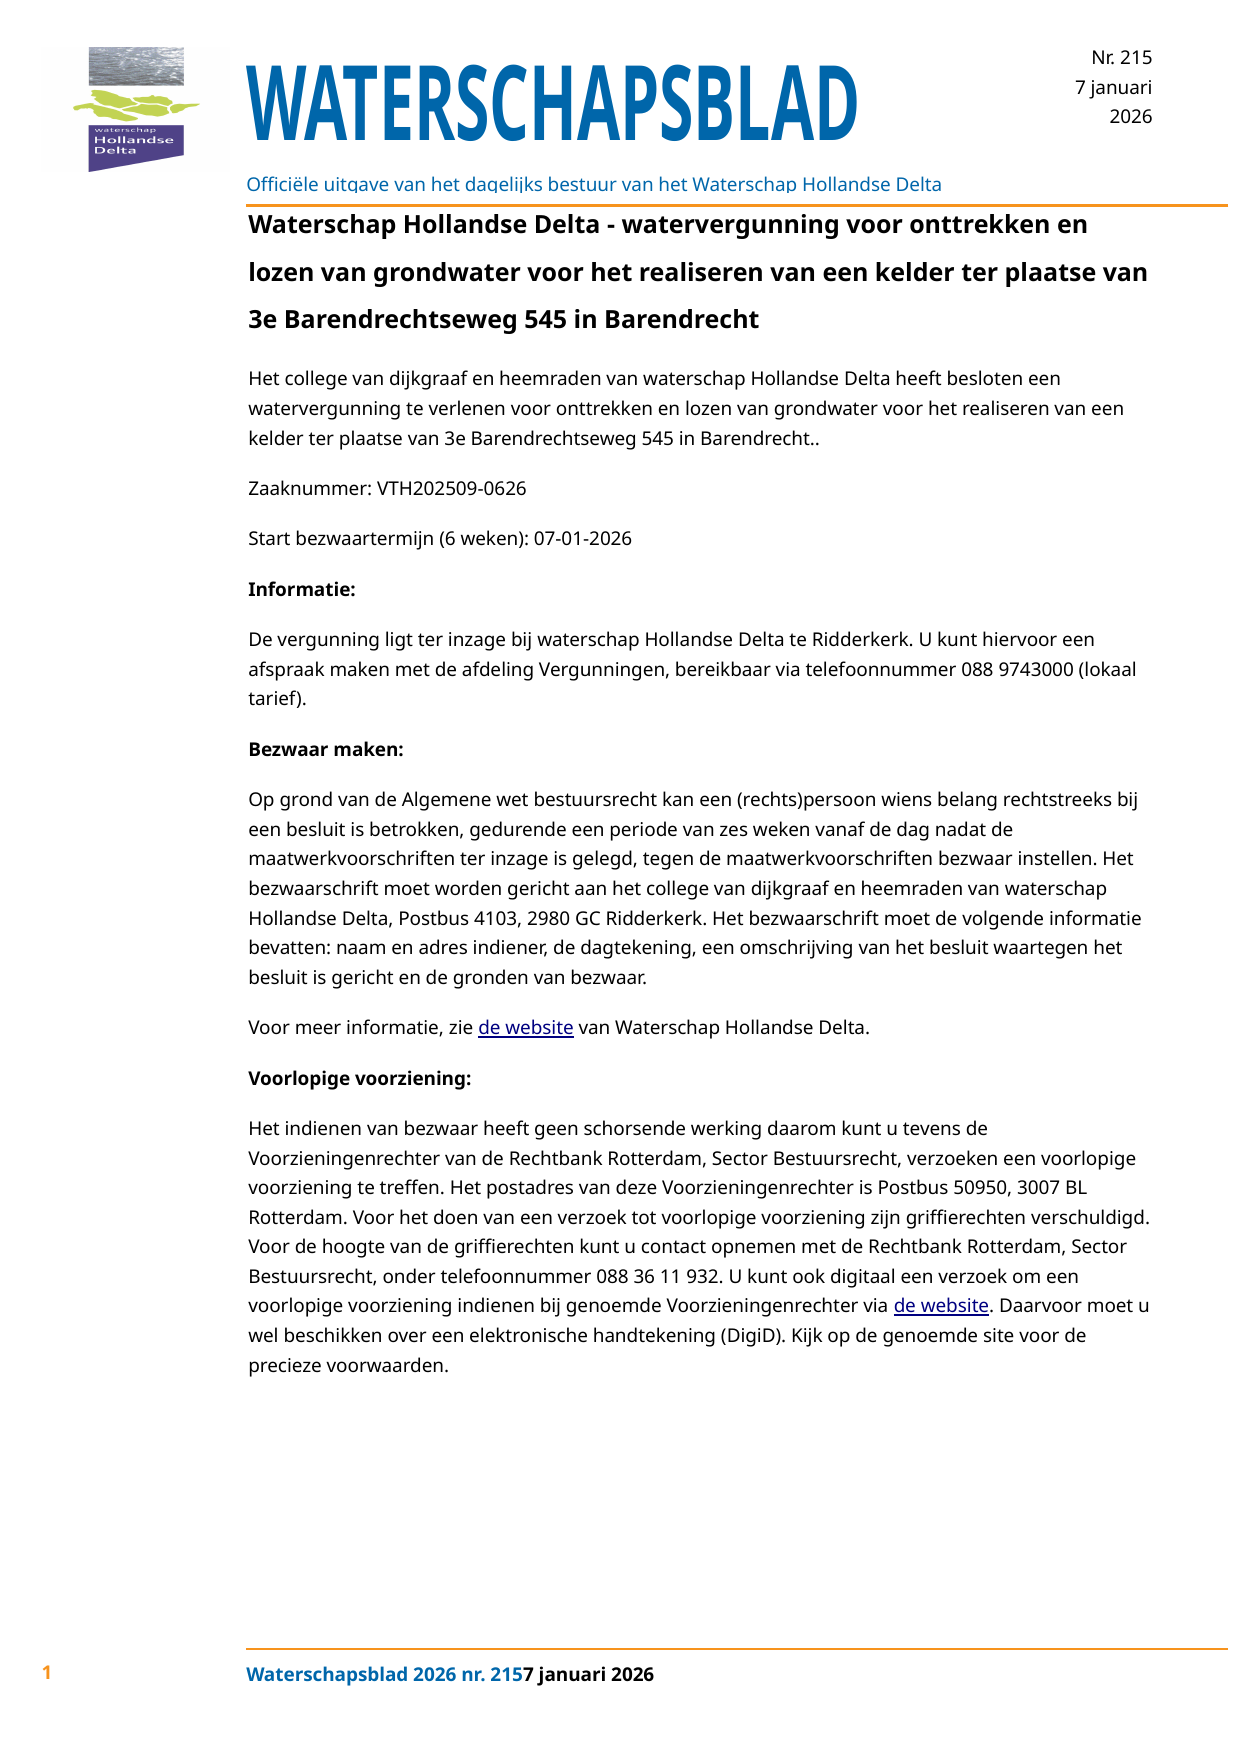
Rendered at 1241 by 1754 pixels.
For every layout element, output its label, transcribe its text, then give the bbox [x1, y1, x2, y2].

text Voorlopige voorziening: [248, 1065, 1152, 1090]
text Voor meer informatie, zie de website van Waterschap Hollandse Delta. [248, 1014, 1152, 1040]
text De vergunning ligt ter inzage bij waterschap Hollandse Delta te Ridderkerk. U kunt hiervoor een afspraak maken met de afdeling Vergunningen, bereikbaar via telefoonnummer 088 9743000 (lokaal tarief). [248, 626, 1152, 711]
picture [41, 47, 231, 172]
text Informatie: [248, 576, 1152, 602]
text Het college van dijkgraaf en heemraden van waterschap Hollandse Delta heeft besloten een watervergunning te verlenen voor onttrekken en lozen van grondwater voor het realiseren van een kelder ter plaatse van 3e Barendrechtseweg 545 in Barendrecht.. [248, 366, 1152, 450]
text Op grond van de Algemene wet bestuursrecht kan een (rechts)persoon wiens belang rechtstreeks bij een besluit is betrokken, gedurende een periode van zes weken vanaf de dag nadat de maatwerkvoorschriften ter inzage is gelegd, tegen de maatwerkvoorschriften bezwaar instellen. Het bezwaarschrift moet worden gericht aan het college van dijkgraaf en heemraden van waterschap Hollandse Delta, Postbus 4103, 2980 GC Ridderkerk. Het bezwaarschrift moet de volgende informatie bevatten: naam en adres indiener, de dagtekening, een omschrijving van het besluit waartegen het besluit is gericht en de gronden van bezwaar. [248, 786, 1152, 989]
text Zaaknummer: VTH202509-0626 [248, 475, 1152, 501]
text Bezwaar maken: [248, 736, 1152, 762]
text Start bezwaartermijn (6 weken): 07-01-2026 [248, 526, 1152, 551]
text Het indienen van bezwaar heeft geen schorsende werking daarom kunt u tevens de Voorzieningenrechter van de Rechtbank Rotterdam, Sector Bestuursrecht, verzoeken een voorlopige voorziening te treffen. Het postadres van deze Voorzieningenrechter is Postbus 50950, 3007 BL Rotterdam. Voor het doen van een verzoek tot voorlopige voorziening zijn griffierechten verschuldigd. Voor de hoogte van de griffierechten kunt u contact opnemen met de Rechtbank Rotterdam, Sector Bestuursrecht, onder telefoonnummer 088 36 11 932. U kunt ook digitaal een verzoek om een voorlopige voorziening indienen bij genoemde Voorzieningenrechter via de website. Daarvoor moet u wel beschikken over een elektronische handtekening (DigiD). Kijk op de genoemde site voor de precieze voorwaarden. [248, 1115, 1152, 1377]
text Waterschap Hollandse Delta - watervergunning voor onttrekken en lozen van grondwater voor het realiseren van een kelder ter plaatse van 3e Barendrechtseweg 545 in Barendrecht [248, 207, 1152, 336]
